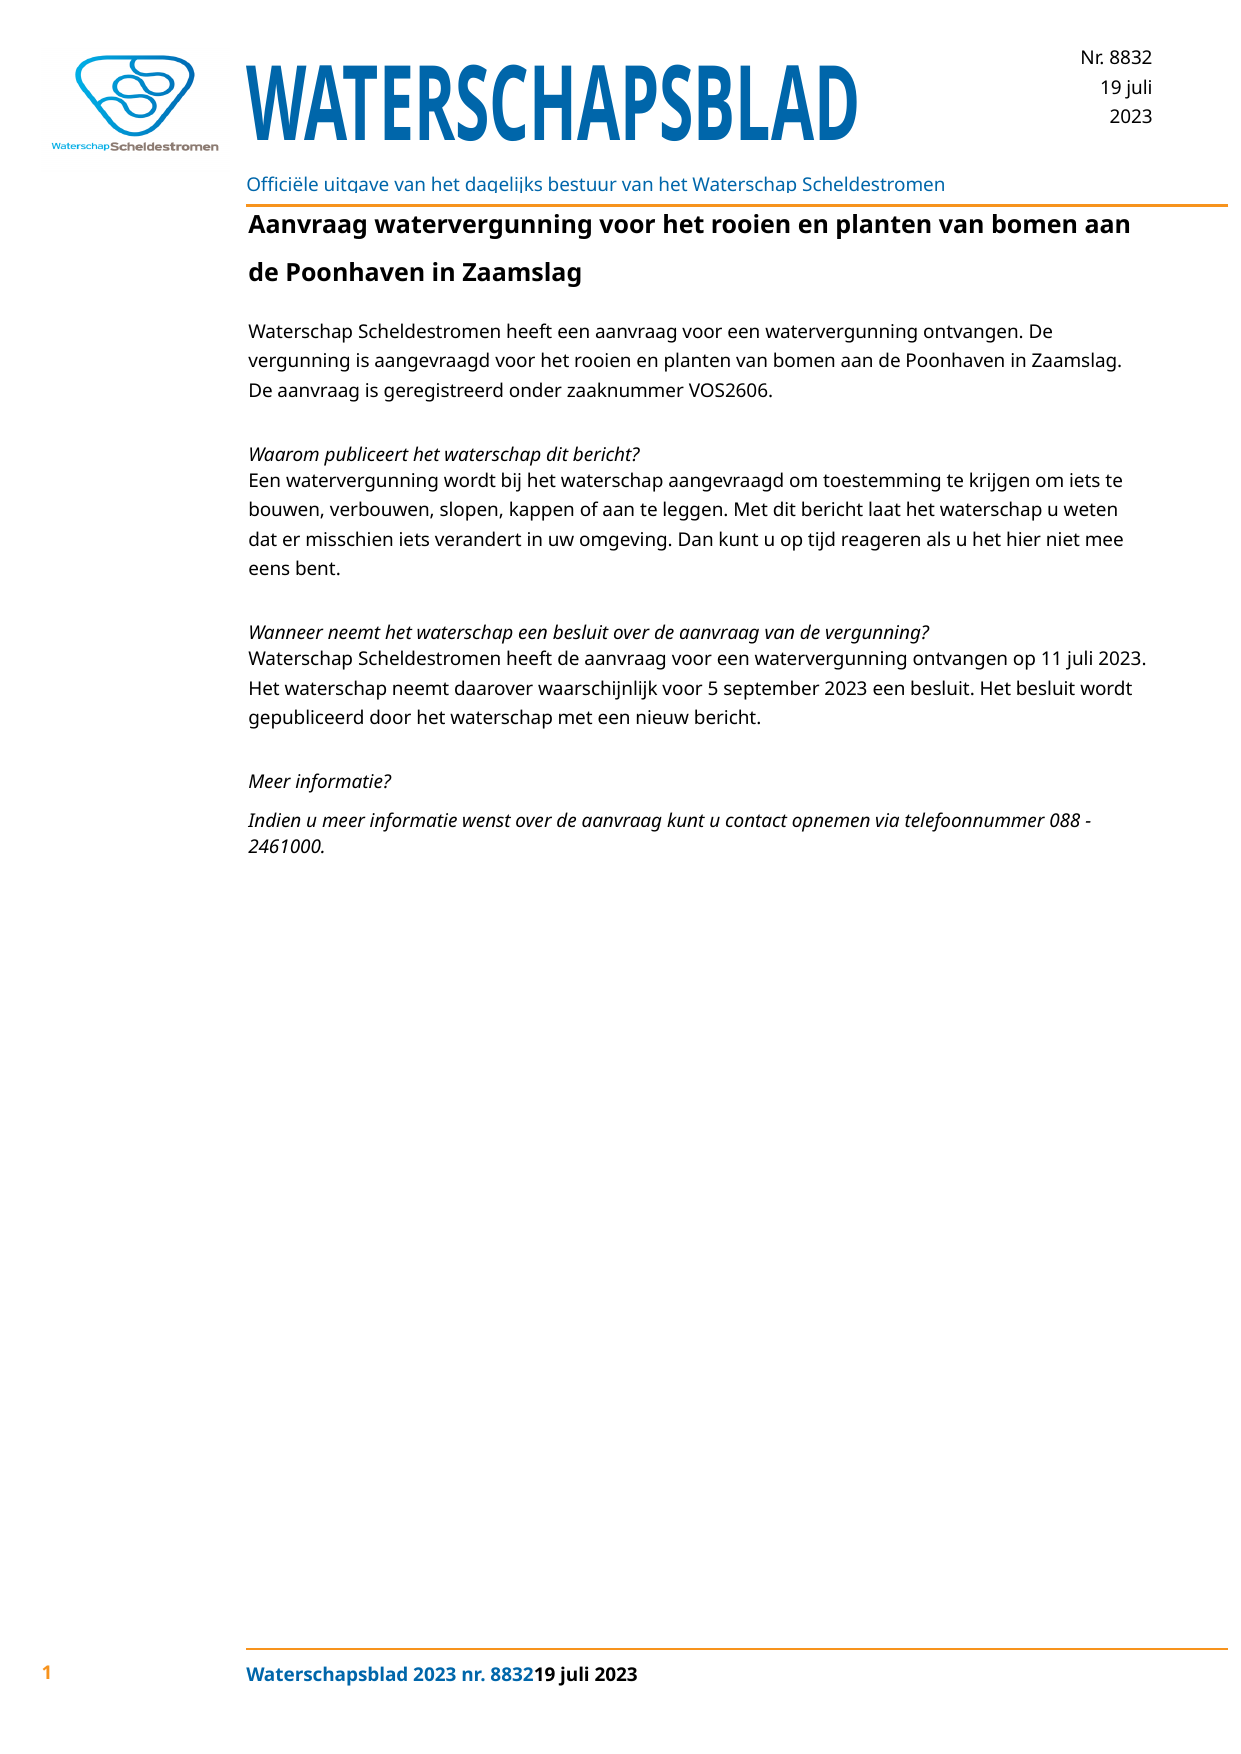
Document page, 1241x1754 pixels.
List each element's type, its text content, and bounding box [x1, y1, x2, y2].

text Waterschap Scheldestromen heeft een aanvraag voor een watervergunning ontvangen. De vergunning is aangevraagd voor het rooien en planten van bomen aan de Poonhaven in Zaamslag. De aanvraag is geregistreerd onder zaaknummer VOS2606. [248, 318, 1152, 403]
text Wanneer neemt het waterschap een besluit over de aanvraag van de vergunning? [248, 619, 1152, 645]
text Een watervergunning wordt bij het waterschap aangevraagd om toestemming te krijgen om iets te bouwen, verbouwen, slopen, kappen of aan te leggen. Met dit bericht laat het waterschap u weten dat er misschien iets verandert in uw omgeving. Dan kunt u op tijd reageren als u het hier niet mee eens bent. [248, 467, 1152, 581]
text Waterschap Scheldestromen heeft de aanvraag voor een watervergunning ontvangen op 11 juli 2023. Het waterschap neemt daarover waarschijnlijk voor 5 september 2023 een besluit. Het besluit wordt gepubliceerd door het waterschap met een nieuw bericht. [248, 645, 1152, 730]
text Waarom publiceert het waterschap dit bericht? [248, 441, 1152, 467]
text Aanvraag watervergunning voor het rooien en planten van bomen aan de Poonhaven in Zaamslag [248, 207, 1152, 288]
text Meer informatie? [248, 768, 1152, 794]
picture [41, 47, 231, 172]
text Indien u meer informatie wenst over de aanvraag kunt u contact opnemen via telefoonnummer 088 - 2461000. [248, 808, 1152, 859]
